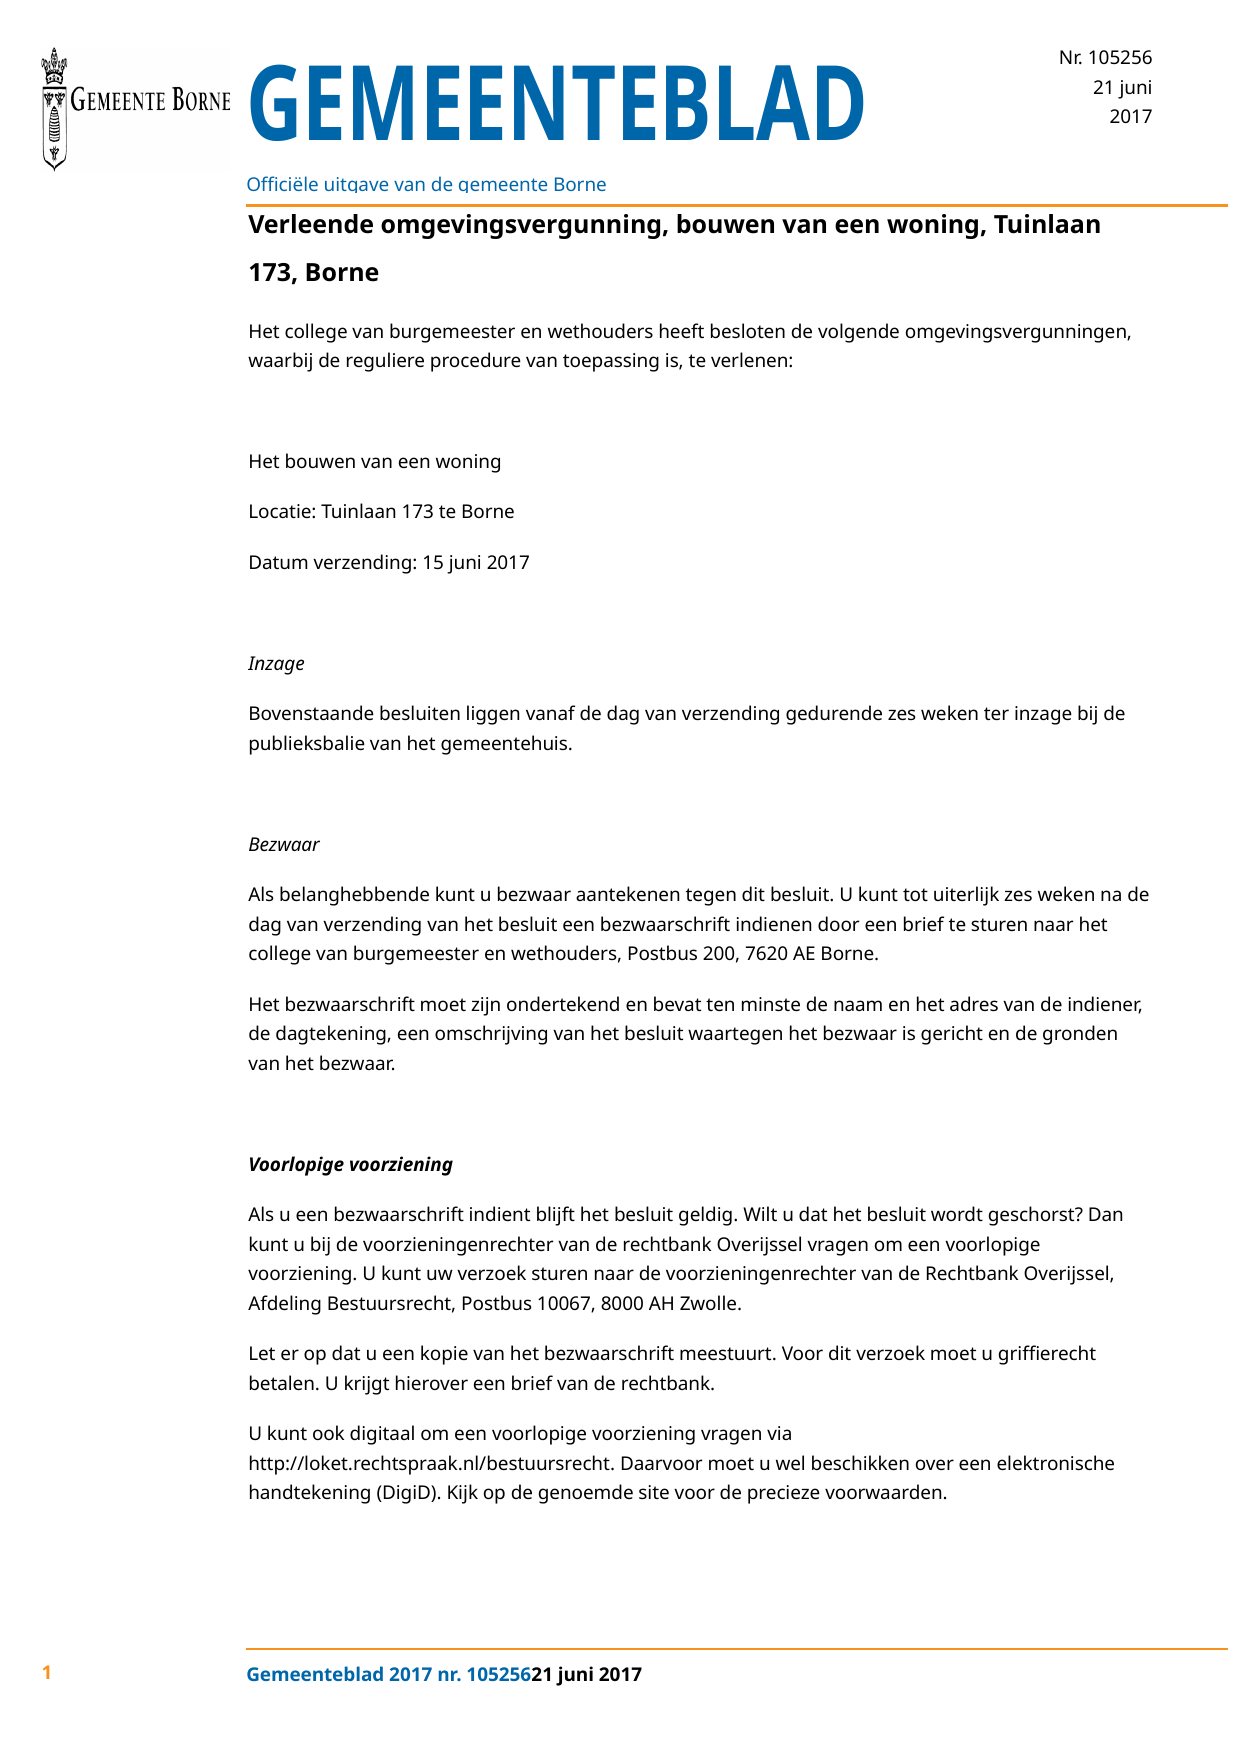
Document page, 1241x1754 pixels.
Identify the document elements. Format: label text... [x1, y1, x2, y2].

text Het bezwaarschrift moet zijn ondertekend en bevat ten minste de naam en het adres van de indiener, de dagtekening, een omschrijving van het besluit waartegen het bezwaar is gericht en de gronden van het bezwaar. [248, 991, 1152, 1076]
text Bezwaar [248, 831, 1152, 857]
text U kunt ook digitaal om een voorlopige voorziening vragen via http://loket.rechtspraak.nl/bestuursrecht. Daarvoor moet u wel beschikken over een elektronische handtekening (DigiD). Kijk op de genoemde site voor de precieze voorwaarden. [248, 1420, 1152, 1505]
text Locatie: Tuinlaan 173 te Borne [248, 499, 1152, 524]
text Als u een bezwaarschrift indient blijft het besluit geldig. Wilt u dat het besluit wordt geschorst? Dan kunt u bij de voorzieningenrechter van de rechtbank Overijssel vragen om een voorlopige voorziening. U kunt uw verzoek sturen naar de voorzieningenrechter van de Rechtbank Overijssel, Afdeling Bestuursrecht, Postbus 10067, 8000 AH Zwolle. [248, 1201, 1152, 1316]
text Bovenstaande besluiten liggen vanaf de dag van verzending gedurende zes weken ter inzage bij de publieksbalie van het gemeentehuis. [248, 700, 1152, 756]
text Voorlopige voorziening [248, 1151, 1152, 1177]
text Verleende omgevingsvergunning, bouwen van een woning, Tuinlaan 173, Borne [248, 207, 1152, 288]
text Datum verzending: 15 juni 2017 [248, 549, 1152, 575]
text Let er op dat u een kopie van het bezwaarschrift meestuurt. Voor dit verzoek moet u griffierecht betalen. U krijgt hierover een brief van de rechtbank. [248, 1340, 1152, 1396]
text Het bouwen van een woning [248, 448, 1152, 474]
text Het college van burgemeester en wethouders heeft besloten de volgende omgevingsvergunningen, waarbij de reguliere procedure van toepassing is, te verlenen: [248, 318, 1152, 373]
text Inzage [248, 650, 1152, 676]
text Als belanghebbende kunt u bezwaar aantekenen tegen dit besluit. U kunt tot uiterlijk zes weken na de dag van verzending van het besluit een bezwaarschrift indienen door een brief te sturen naar het college van burgemeester en wethouders, Postbus 200, 7620 AE Borne. [248, 881, 1152, 966]
picture [41, 47, 231, 172]
